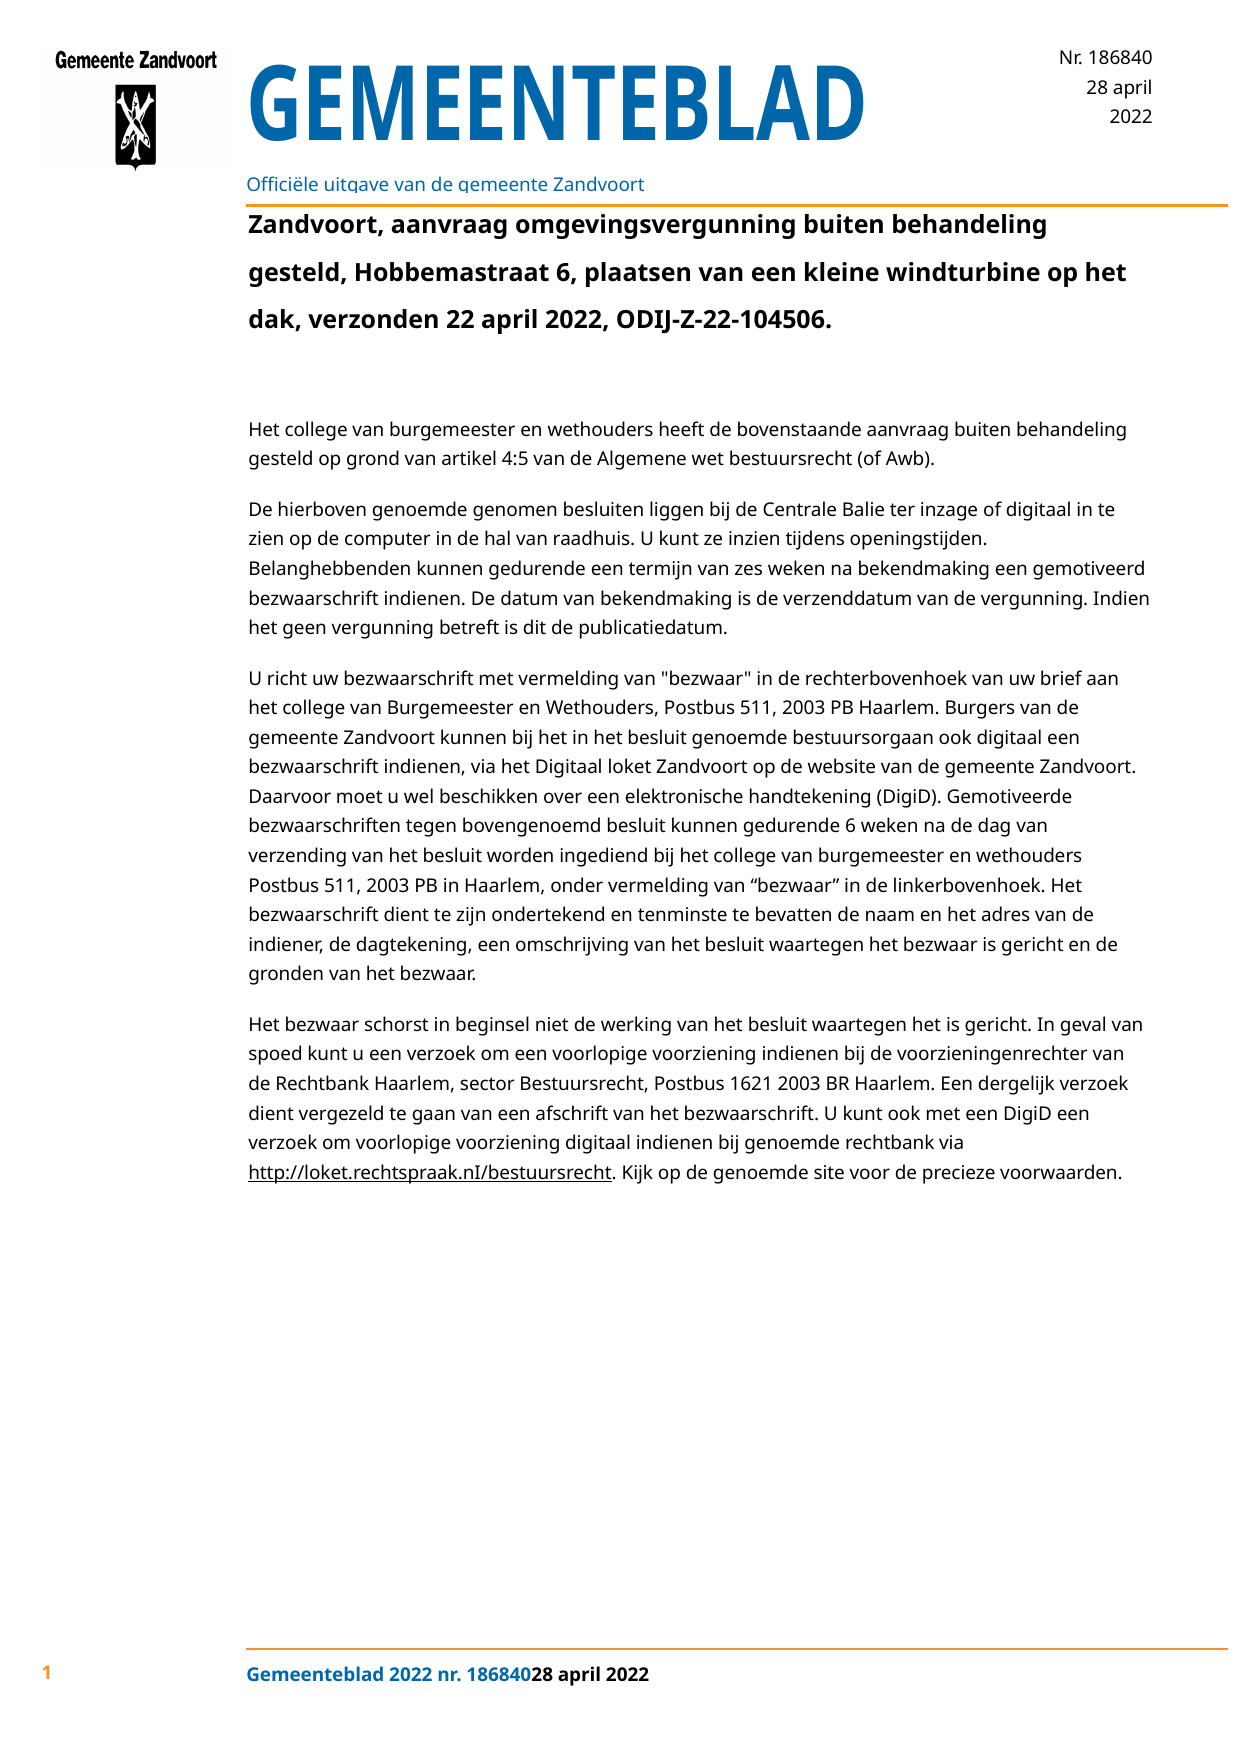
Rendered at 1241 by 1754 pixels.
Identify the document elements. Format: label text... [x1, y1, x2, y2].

text De hierboven genoemde genomen besluiten liggen bij de Centrale Balie ter inzage of digitaal in te zien op de computer in de hal van raadhuis. U kunt ze inzien tijdens openingstijden. Belanghebbenden kunnen gedurende een termijn van zes weken na bekendmaking een gemotiveerd bezwaarschrift indienen. De datum van bekendmaking is de verzenddatum van de vergunning. Indien het geen vergunning betreft is dit de publicatiedatum. [248, 496, 1152, 640]
text Het bezwaar schorst in beginsel niet de werking van het besluit waartegen het is gericht. In geval van spoed kunt u een verzoek om een voorlopige voorziening indienen bij de voorzieningenrechter van de Rechtbank Haarlem, sector Bestuursrecht, Postbus 1621 2003 BR Haarlem. Een dergelijk verzoek dient vergezeld te gaan van een afschrift van het bezwaarschrift. U kunt ook met een DigiD een verzoek om voorlopige voorziening digitaal indienen bij genoemde rechtbank via http://loket.rechtspraak.nI/bestuursrecht. Kijk op de genoemde site voor de precieze voorwaarden. [248, 1011, 1152, 1184]
text Het college van burgemeester en wethouders heeft de bovenstaande aanvraag buiten behandeling gesteld op grond van artikel 4:5 van de Algemene wet bestuursrecht (of Awb). [248, 416, 1152, 471]
text U richt uw bezwaarschrift met vermelding van "bezwaar" in de rechterbovenhoek van uw brief aan het college van Burgemeester en Wethouders, Postbus 511, 2003 PB Haarlem. Burgers van de gemeente Zandvoort kunnen bij het in het besluit genoemde bestuursorgaan ook digitaal een bezwaarschrift indienen, via het Digitaal loket Zandvoort op de website van de gemeente Zandvoort. Daarvoor moet u wel beschikken over een elektronische handtekening (DigiD). Gemotiveerde bezwaarschriften tegen bovengenoemd besluit kunnen gedurende 6 weken na de dag van verzending van het besluit worden ingediend bij het college van burgemeester en wethouders Postbus 511, 2003 PB in Haarlem, onder vermelding van “bezwaar” in de linkerbovenhoek. Het bezwaarschrift dient te zijn ondertekend en tenminste te bevatten de naam en het adres van de indiener, de dagtekening, een omschrijving van het besluit waartegen het bezwaar is gericht en de gronden van het bezwaar. [248, 665, 1152, 986]
picture [41, 47, 231, 172]
text Zandvoort, aanvraag omgevingsvergunning buiten behandeling gesteld, Hobbemastraat 6, plaatsen van een kleine windturbine op het dak, verzonden 22 april 2022, ODIJ-Z-22-104506. [248, 207, 1152, 336]
